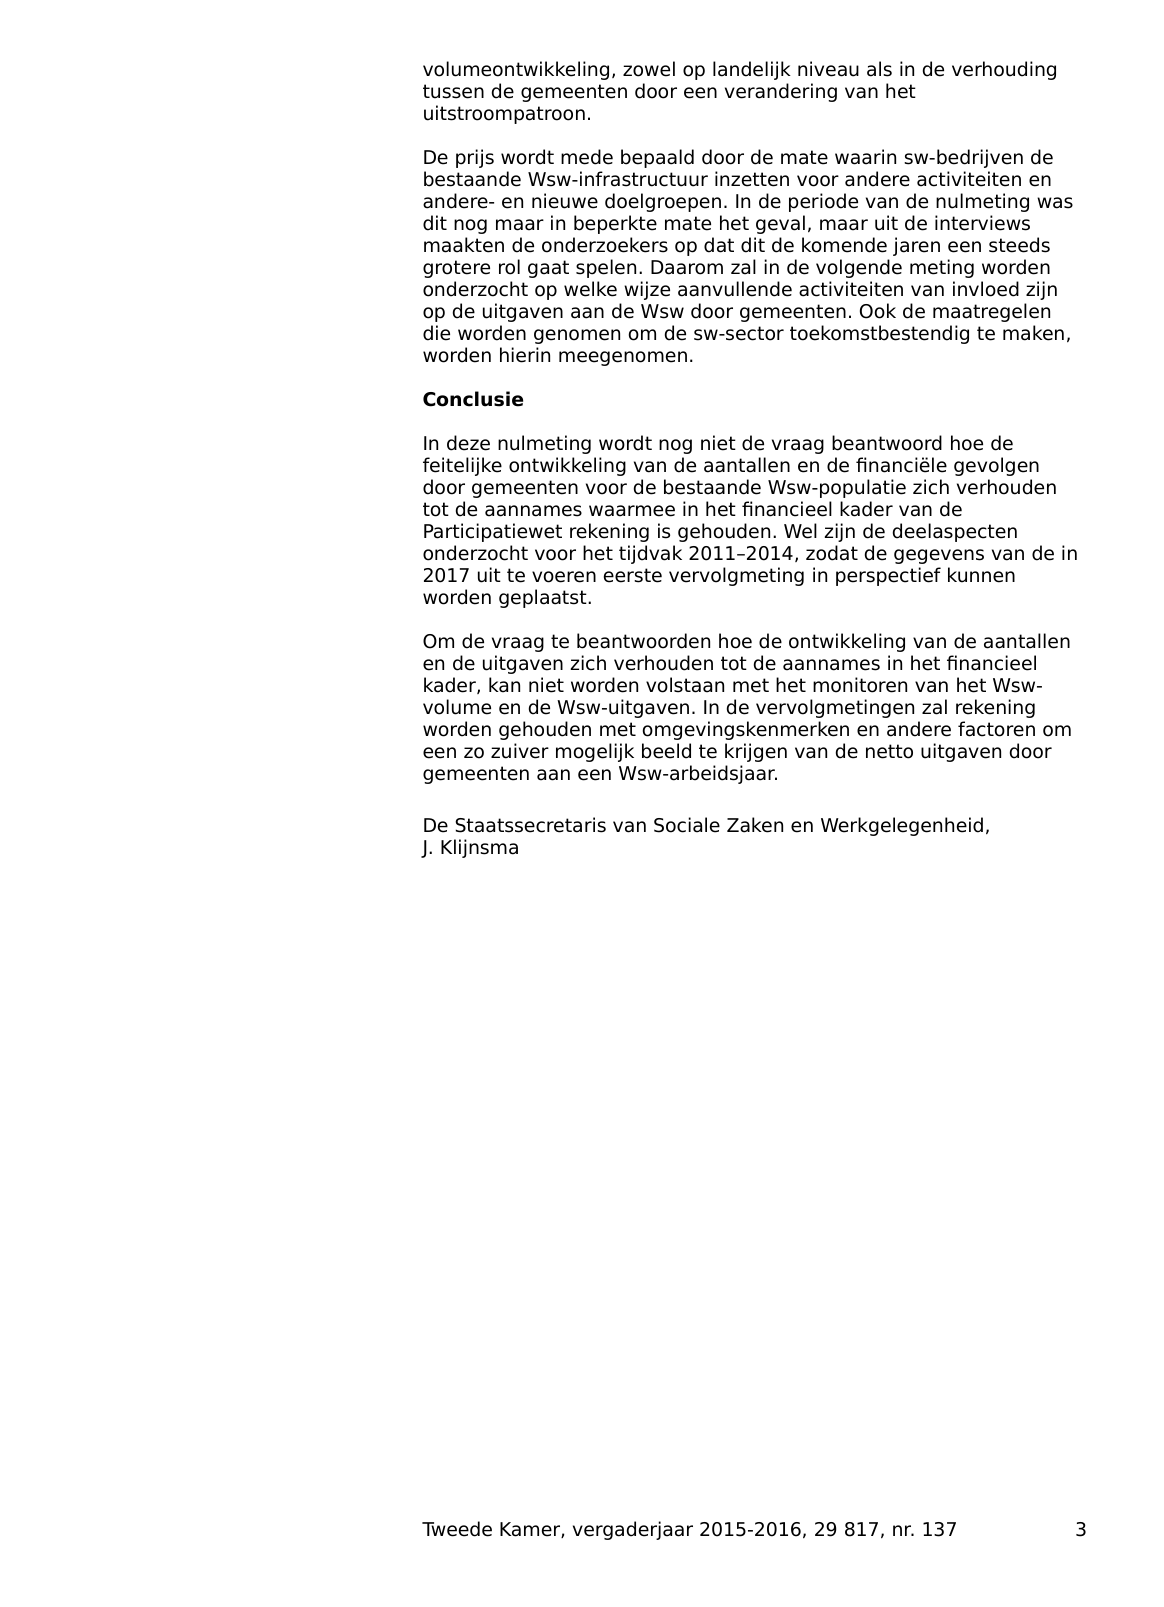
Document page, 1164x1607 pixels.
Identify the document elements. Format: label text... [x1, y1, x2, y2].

text De prijs wordt mede bepaald door de mate waarin sw-bedrijven de bestaande Wsw-infrastructuur inzetten voor andere activiteiten en andere- en nieuwe doelgroepen. In de periode van de nulmeting was dit nog maar in beperkte mate het geval, maar uit de interviews maakten de onderzoekers op dat dit de komende jaren een steeds grotere rol gaat spelen. Daarom zal in de volgende meting worden onderzocht op welke wijze aanvullende activiteiten van invloed zijn op de uitgaven aan de Wsw door gemeenten. Ook de maatregelen die worden genomen om de sw-sector toekomstbestendig te maken, worden hierin meegenomen. [422, 147, 1087, 367]
text volumeontwikkeling, zowel op landelijk niveau als in de verhouding tussen de gemeenten door een verandering van het uitstroompatroon. [422, 59, 1087, 125]
text De Staatssecretaris van Sociale Zaken en Werkgelegenheid, J. Klijnsma [422, 815, 1087, 859]
text In deze nulmeting wordt nog niet de vraag beantwoord hoe de feitelijke ontwikkeling van de aantallen en de financiële gevolgen door gemeenten voor de bestaande Wsw-populatie zich verhouden tot de aannames waarmee in het financieel kader van de Participatiewet rekening is gehouden. Wel zijn de deelaspecten onderzocht voor het tijdvak 2011–2014, zodat de gegevens van de in 2017 uit te voeren eerste vervolgmeting in perspectief kunnen worden geplaatst. [422, 433, 1087, 609]
subtitle Conclusie [422, 389, 1087, 411]
text Om de vraag te beantwoorden hoe de ontwikkeling van de aantallen en de uitgaven zich verhouden tot de aannames in het financieel kader, kan niet worden volstaan met het monitoren van het Wsw-volume en de Wsw-uitgaven. In de vervolgmetingen zal rekening worden gehouden met omgevingskenmerken en andere factoren om een zo zuiver mogelijk beeld te krijgen van de netto uitgaven door gemeenten aan een Wsw-arbeidsjaar. [422, 631, 1087, 785]
